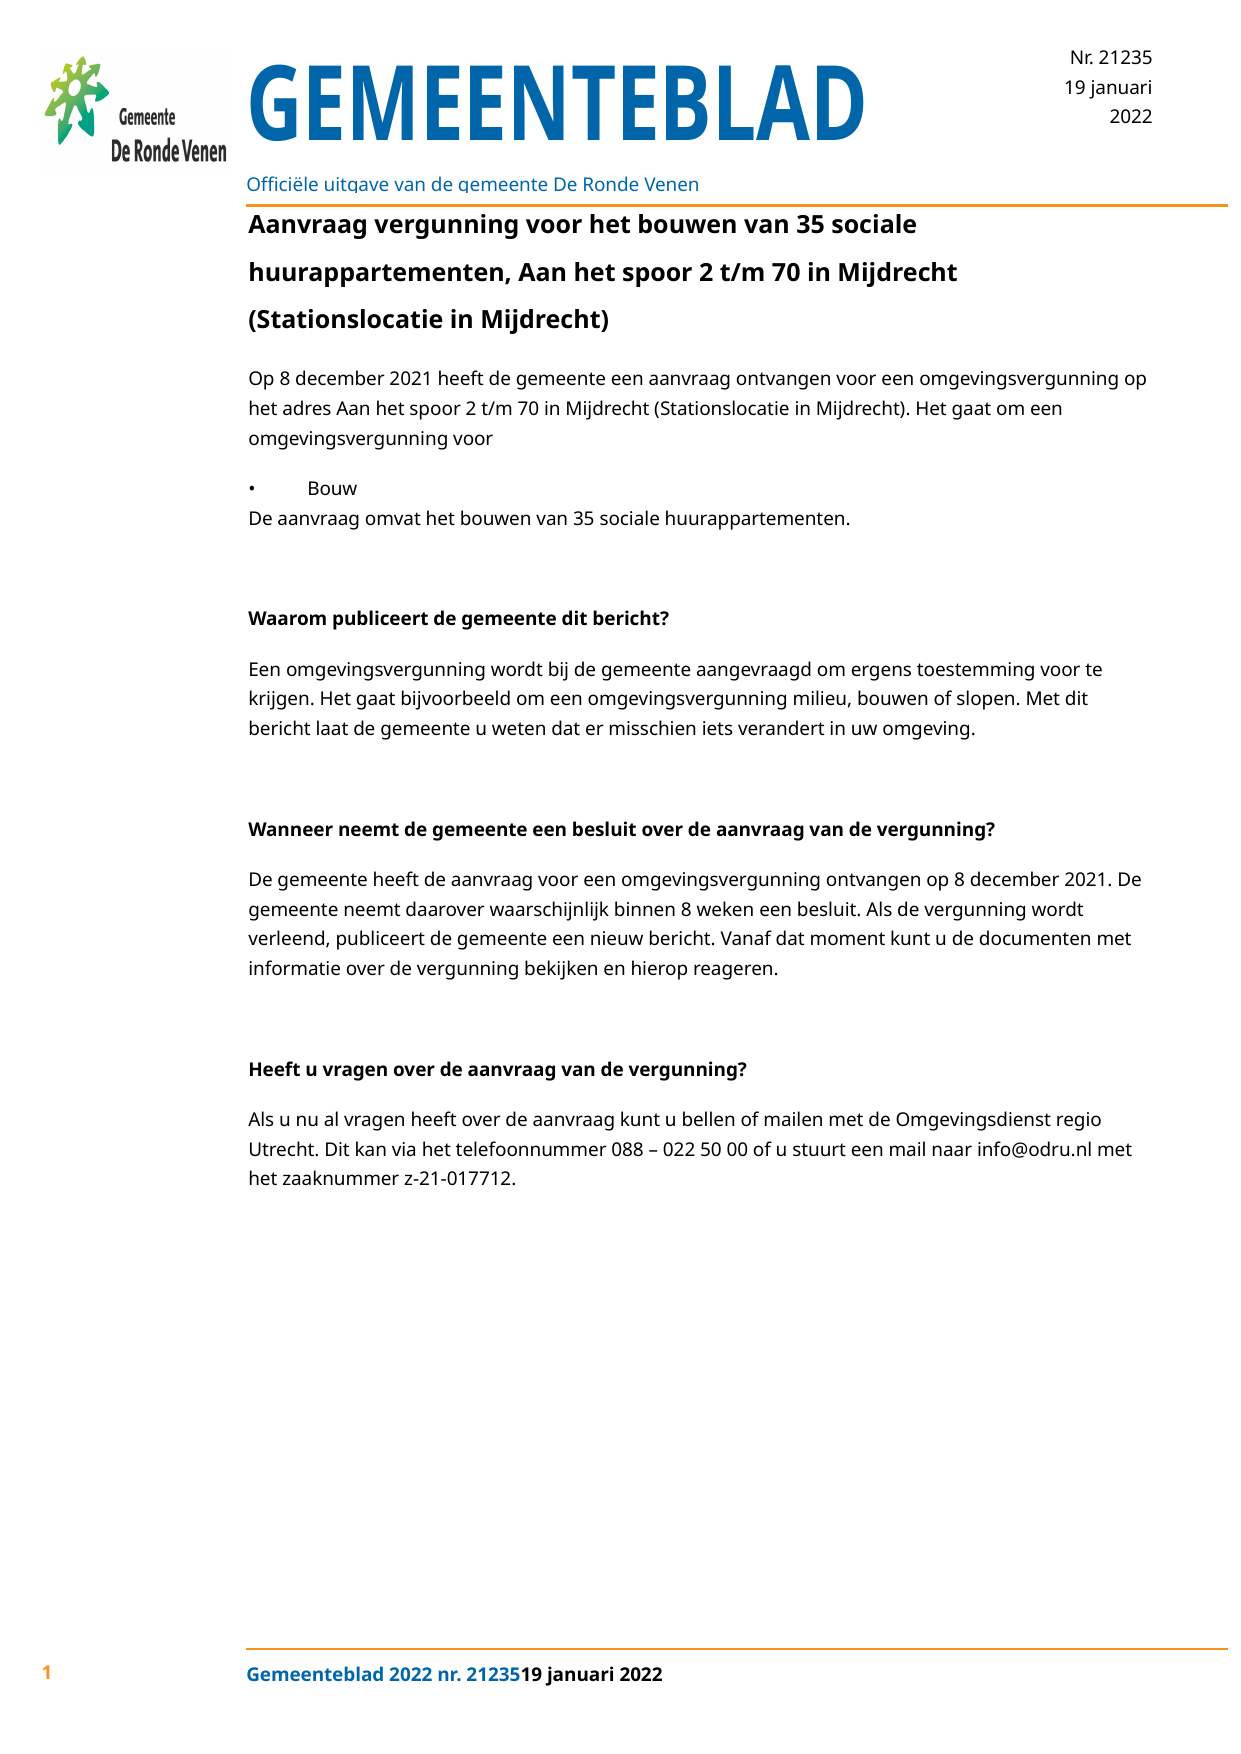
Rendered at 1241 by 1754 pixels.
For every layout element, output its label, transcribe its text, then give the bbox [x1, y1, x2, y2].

text De gemeente heeft de aanvraag voor een omgevingsvergunning ontvangen op 8 december 2021. De gemeente neemt daarover waarschijnlijk binnen 8 weken een besluit. Als de vergunning wordt verleend, publiceert de gemeente een nieuw bericht. Vanaf dat moment kunt u de documenten met informatie over de vergunning bekijken en hierop reageren. [248, 866, 1152, 981]
text Als u nu al vragen heeft over de aanvraag kunt u bellen of mailen met de Omgevingsdienst regio Utrecht. Dit kan via het telefoonnummer 088 – 022 50 00 of u stuurt een mail naar info@odru.nl met het zaaknummer z-21-017712. [248, 1106, 1152, 1191]
text De aanvraag omvat het bouwen van 35 sociale huurappartementen. [248, 505, 1152, 530]
text Aanvraag vergunning voor het bouwen van 35 sociale huurappartementen, Aan het spoor 2 t/m 70 in Mijdrecht (Stationslocatie in Mijdrecht) [248, 207, 1152, 336]
list Bouw [248, 475, 1152, 501]
text Wanneer neemt de gemeente een besluit over de aanvraag van de vergunning? [248, 816, 1152, 842]
text Een omgevingsvergunning wordt bij de gemeente aangevraagd om ergens toestemming voor te krijgen. Het gaat bijvoorbeeld om een omgevingsvergunning milieu, bouwen of slopen. Met dit bericht laat de gemeente u weten dat er misschien iets verandert in uw omgeving. [248, 656, 1152, 741]
text Op 8 december 2021 heeft de gemeente een aanvraag ontvangen voor een omgevingsvergunning op het adres Aan het spoor 2 t/m 70 in Mijdrecht (Stationslocatie in Mijdrecht). Het gaat om een omgevingsvergunning voor [248, 366, 1152, 450]
text Waarom publiceert de gemeente dit bericht? [248, 606, 1152, 631]
picture [41, 47, 231, 172]
text Heeft u vragen over de aanvraag van de vergunning? [248, 1056, 1152, 1082]
